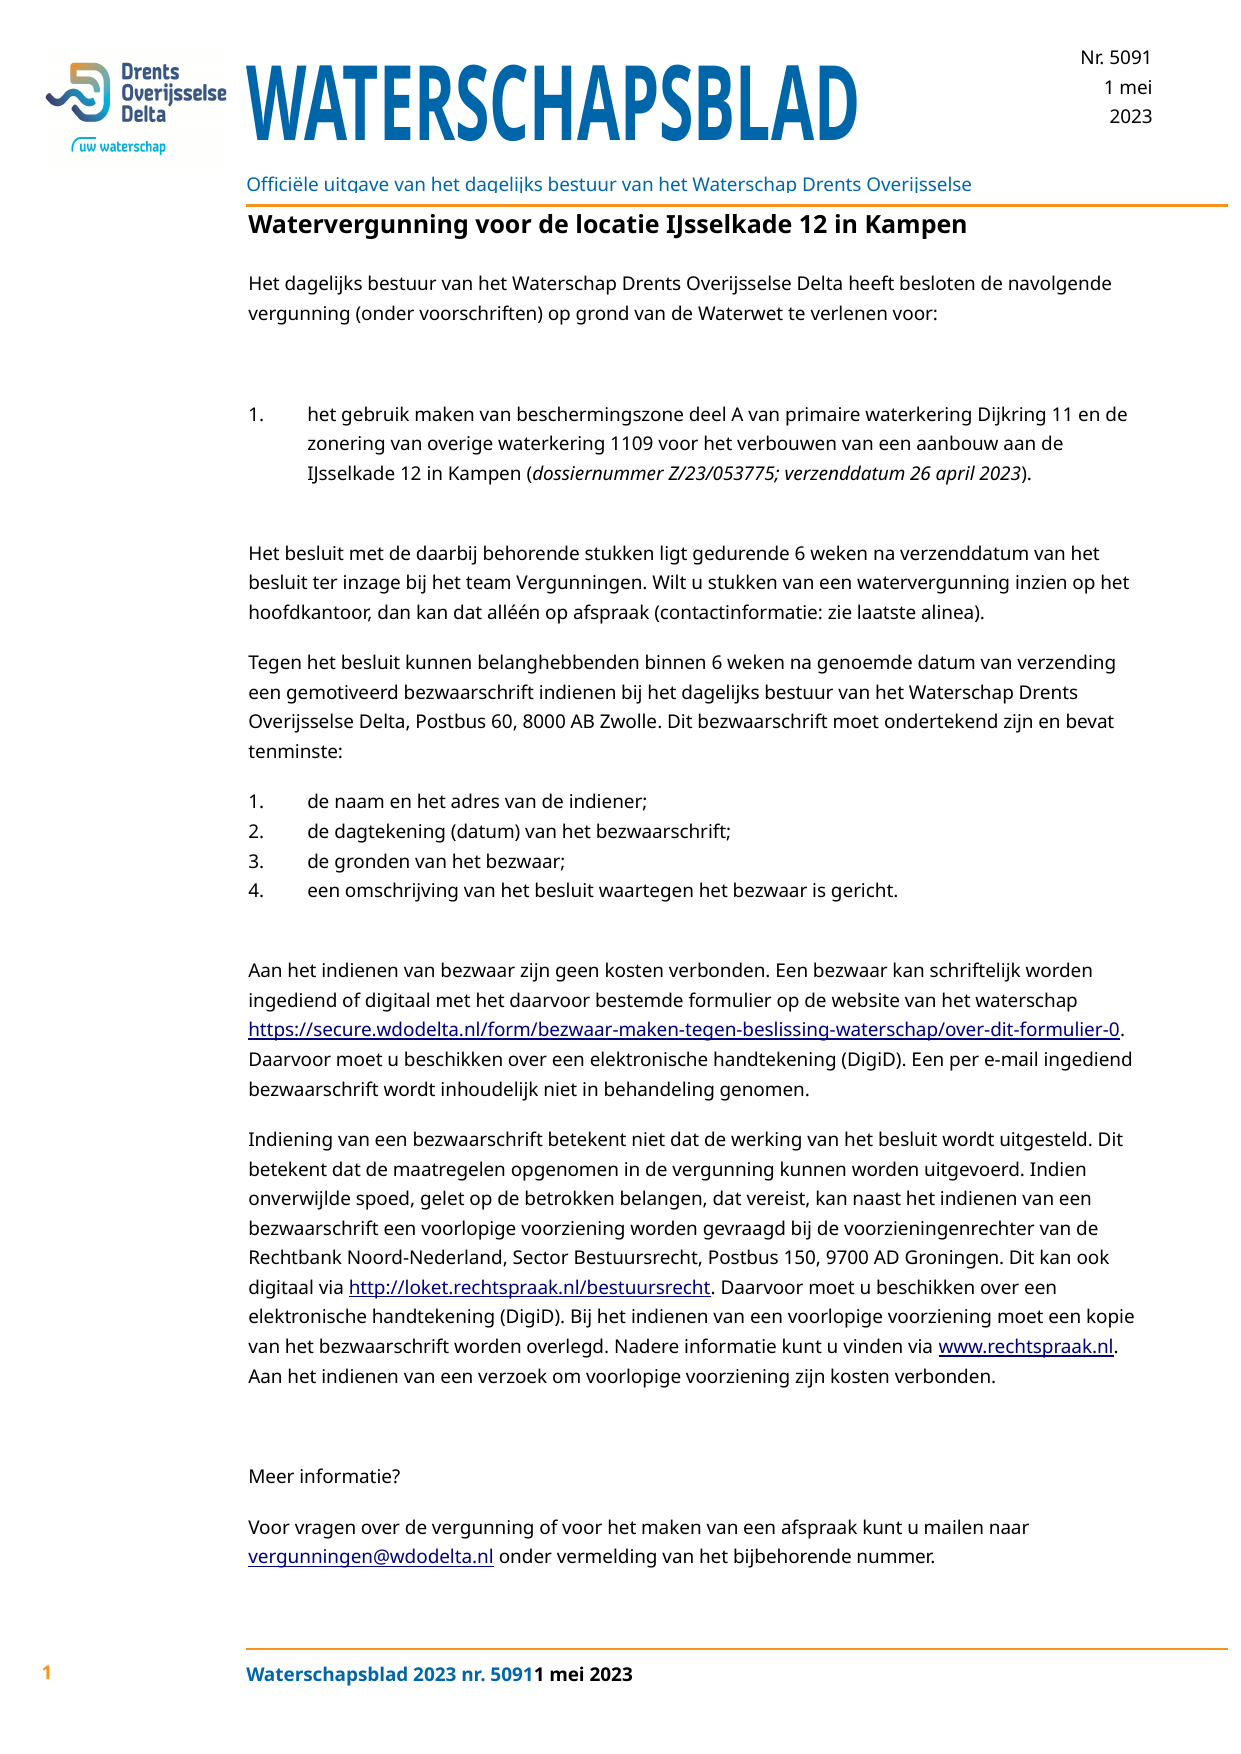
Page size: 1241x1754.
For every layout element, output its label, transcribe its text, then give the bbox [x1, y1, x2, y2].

picture [41, 47, 231, 172]
text Het dagelijks bestuur van het Waterschap Drents Overijsselse Delta heeft besloten de navolgende vergunning (onder voorschriften) op grond van de Waterwet te verlenen voor: [248, 270, 1152, 326]
list het gebruik maken van beschermingszone deel A van primaire waterkering Dijkring 11 en de zonering van overige waterkering 1109 voor het verbouwen van een aanbouw aan de IJsselkade 12 in Kampen (dossiernummer Z/23/053775; verzenddatum 26 april 2023). [248, 401, 1152, 486]
text Indiening van een bezwaarschrift betekent niet dat de werking van het besluit wordt uitgesteld. Dit betekent dat de maatregelen opgenomen in de vergunning kunnen worden uitgevoerd. Indien onverwijlde spoed, gelet op de betrokken belangen, dat vereist, kan naast het indienen van een bezwaarschrift een voorlopige voorziening worden gevraagd bij de voorzieningenrechter van de Rechtbank Noord-Nederland, Sector Bestuursrecht, Postbus 150, 9700 AD Groningen. Dit kan ook digitaal via http://loket.rechtspraak.nl/bestuursrecht. Daarvoor moet u beschikken over een elektronische handtekening (DigiD). Bij het indienen van een voorlopige voorziening moet een kopie van het bezwaarschrift worden overlegd. Nadere informatie kunt u vinden via www.rechtspraak.nl. Aan het indienen van een verzoek om voorlopige voorziening zijn kosten verbonden. [248, 1126, 1152, 1388]
list de dagtekening (datum) van het bezwaarschrift; [248, 818, 1152, 844]
list een omschrijving van het besluit waartegen het bezwaar is gericht. [248, 877, 1152, 903]
text Het besluit met de daarbij behorende stukken ligt gedurende 6 weken na verzenddatum van het besluit ter inzage bij het team Vergunningen. Wilt u stukken van een watervergunning inzien op het hoofdkantoor, dan kan dat alléén op afspraak (contactinformatie: zie laatste alinea). [248, 540, 1152, 625]
text Watervergunning voor de locatie IJsselkade 12 in Kampen [248, 207, 1152, 241]
text Aan het indienen van bezwaar zijn geen kosten verbonden. Een bezwaar kan schriftelijk worden ingediend of digitaal met het daarvoor bestemde formulier op de website van het waterschap https://secure.wdodelta.nl/form/bezwaar-maken-tegen-beslissing-waterschap/over-dit-formulier-0. Daarvoor moet u beschikken over een elektronische handtekening (DigiD). Een per e-mail ingediend bezwaarschrift wordt inhoudelijk niet in behandeling genomen. [248, 957, 1152, 1101]
list de naam en het adres van de indiener; [248, 789, 1152, 814]
text Meer informatie? [248, 1464, 1152, 1489]
text Voor vragen over de vergunning of voor het maken van een afspraak kunt u mailen naar vergunningen@wdodelta.nl onder vermelding van het bijbehorende nummer. [248, 1514, 1152, 1569]
text Tegen het besluit kunnen belanghebbenden binnen 6 weken na genoemde datum van verzending een gemotiveerd bezwaarschrift indienen bij het dagelijks bestuur van het Waterschap Drents Overijsselse Delta, Postbus 60, 8000 AB Zwolle. Dit bezwaarschrift moet ondertekend zijn en bevat tenminste: [248, 649, 1152, 764]
list de gronden van het bezwaar; [248, 848, 1152, 873]
